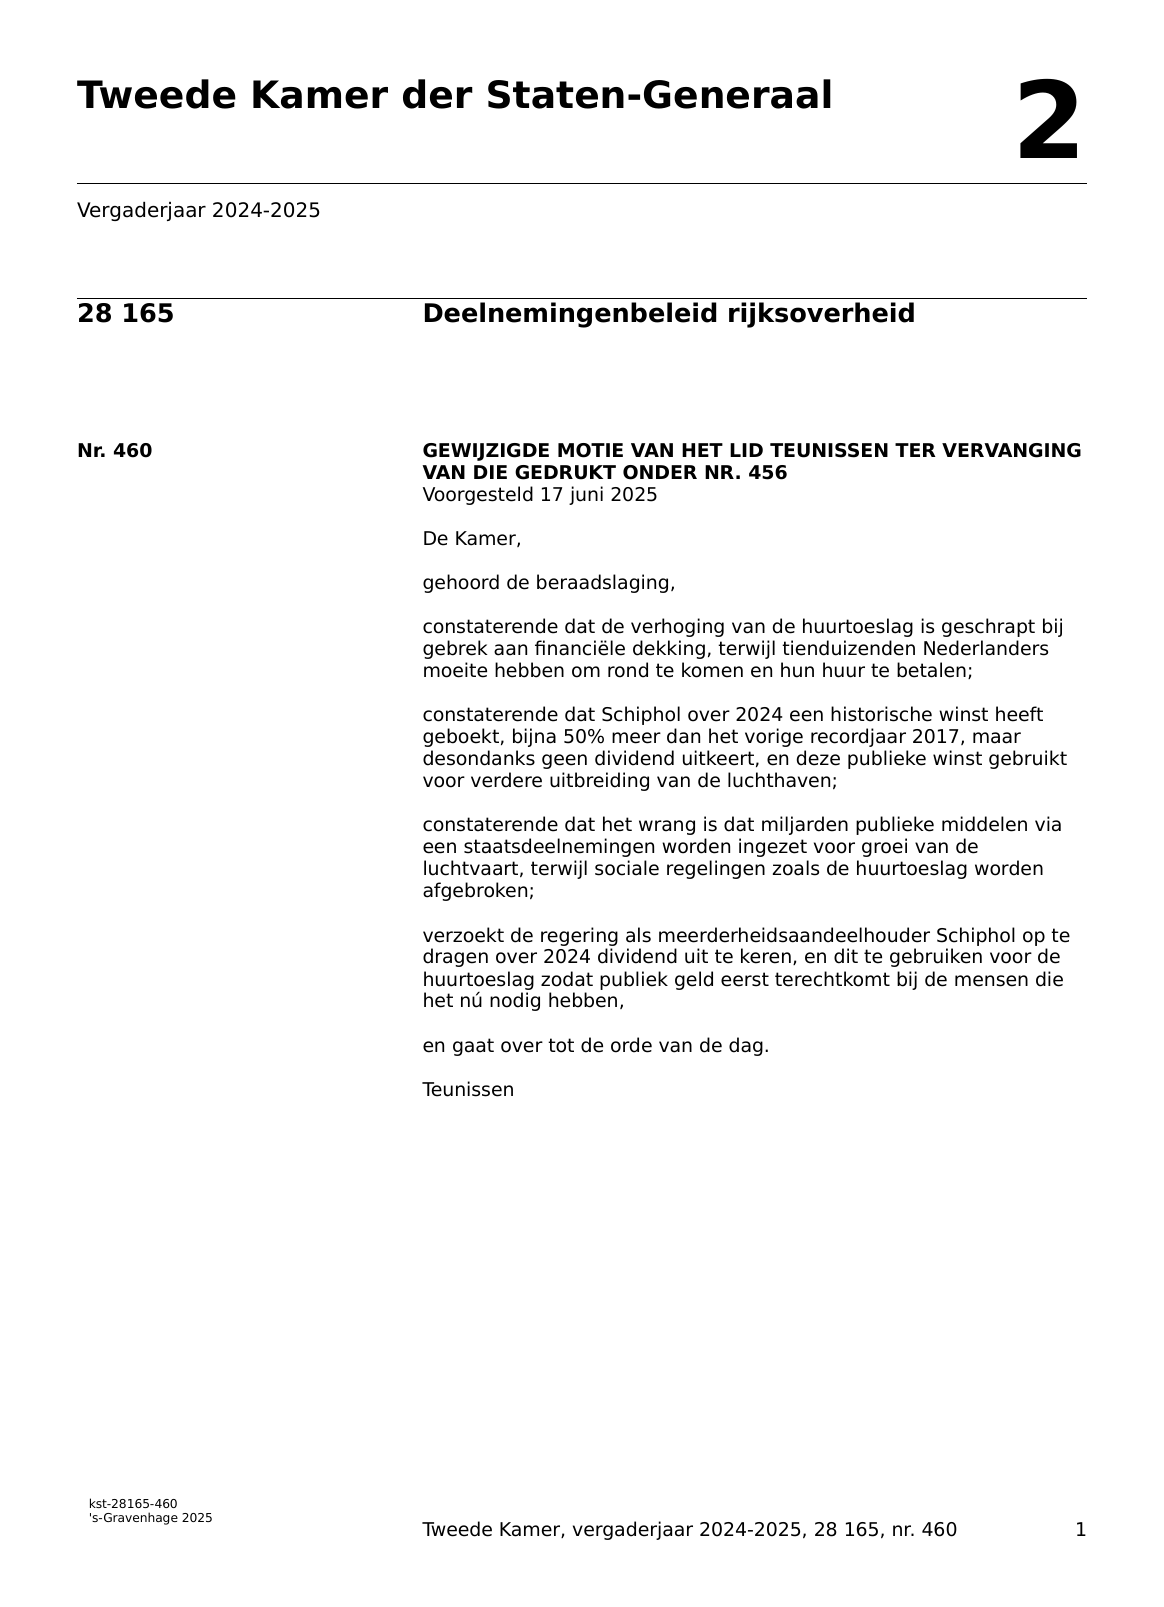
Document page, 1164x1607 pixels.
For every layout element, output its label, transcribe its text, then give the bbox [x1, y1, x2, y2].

table_header 2 [886, 59, 1087, 183]
table_header Tweede Kamer der Staten-Generaal [77, 59, 886, 183]
table_cell Vergaderjaar 2024-2025 [77, 184, 1087, 298]
text constaterende dat het wrang is dat miljarden publieke middelen via een staatsdeelnemingen worden ingezet voor groei van de luchtvaart, terwijl sociale regelingen zoals de huurtoeslag worden afgebroken; [422, 814, 1087, 902]
text 's-Gravenhage 2025 [88, 1511, 323, 1525]
subtitle 28 165 Deelnemingenbeleid rijksoverheid [77, 299, 1087, 329]
text constaterende dat Schiphol over 2024 een historische winst heeft geboekt, bijna 50% meer dan het vorige recordjaar 2017, maar desondanks geen dividend uitkeert, en deze publieke winst gebruikt voor verdere uitbreiding van de luchthaven; [422, 704, 1087, 792]
text Voorgesteld 17 juni 2025 [422, 484, 1087, 506]
text De Kamer, [422, 528, 1087, 550]
text en gaat over tot de orde van de dag. [422, 1034, 1087, 1057]
subtitle Nr. 460 GEWIJZIGDE MOTIE VAN HET LID TEUNISSEN TER VERVANGING VAN DIE GEDRUKT ONDER NR. 456 [77, 440, 1087, 484]
text gehoord de beraadslaging, [422, 572, 1087, 594]
text kst-28165-460 [88, 1497, 323, 1511]
text Teunissen [422, 1079, 1087, 1101]
text verzoekt de regering als meerderheidsaandeelhouder Schiphol op te dragen over 2024 dividend uit te keren, en dit te gebruiken voor de huurtoeslag zodat publiek geld eerst terechtkomt bij de mensen die het nú nodig hebben, [422, 924, 1087, 1012]
text constaterende dat de verhoging van de huurtoeslag is geschrapt bij gebrek aan financiële dekking, terwijl tienduizenden Nederlanders moeite hebben om rond te komen en hun huur te betalen; [422, 616, 1087, 682]
